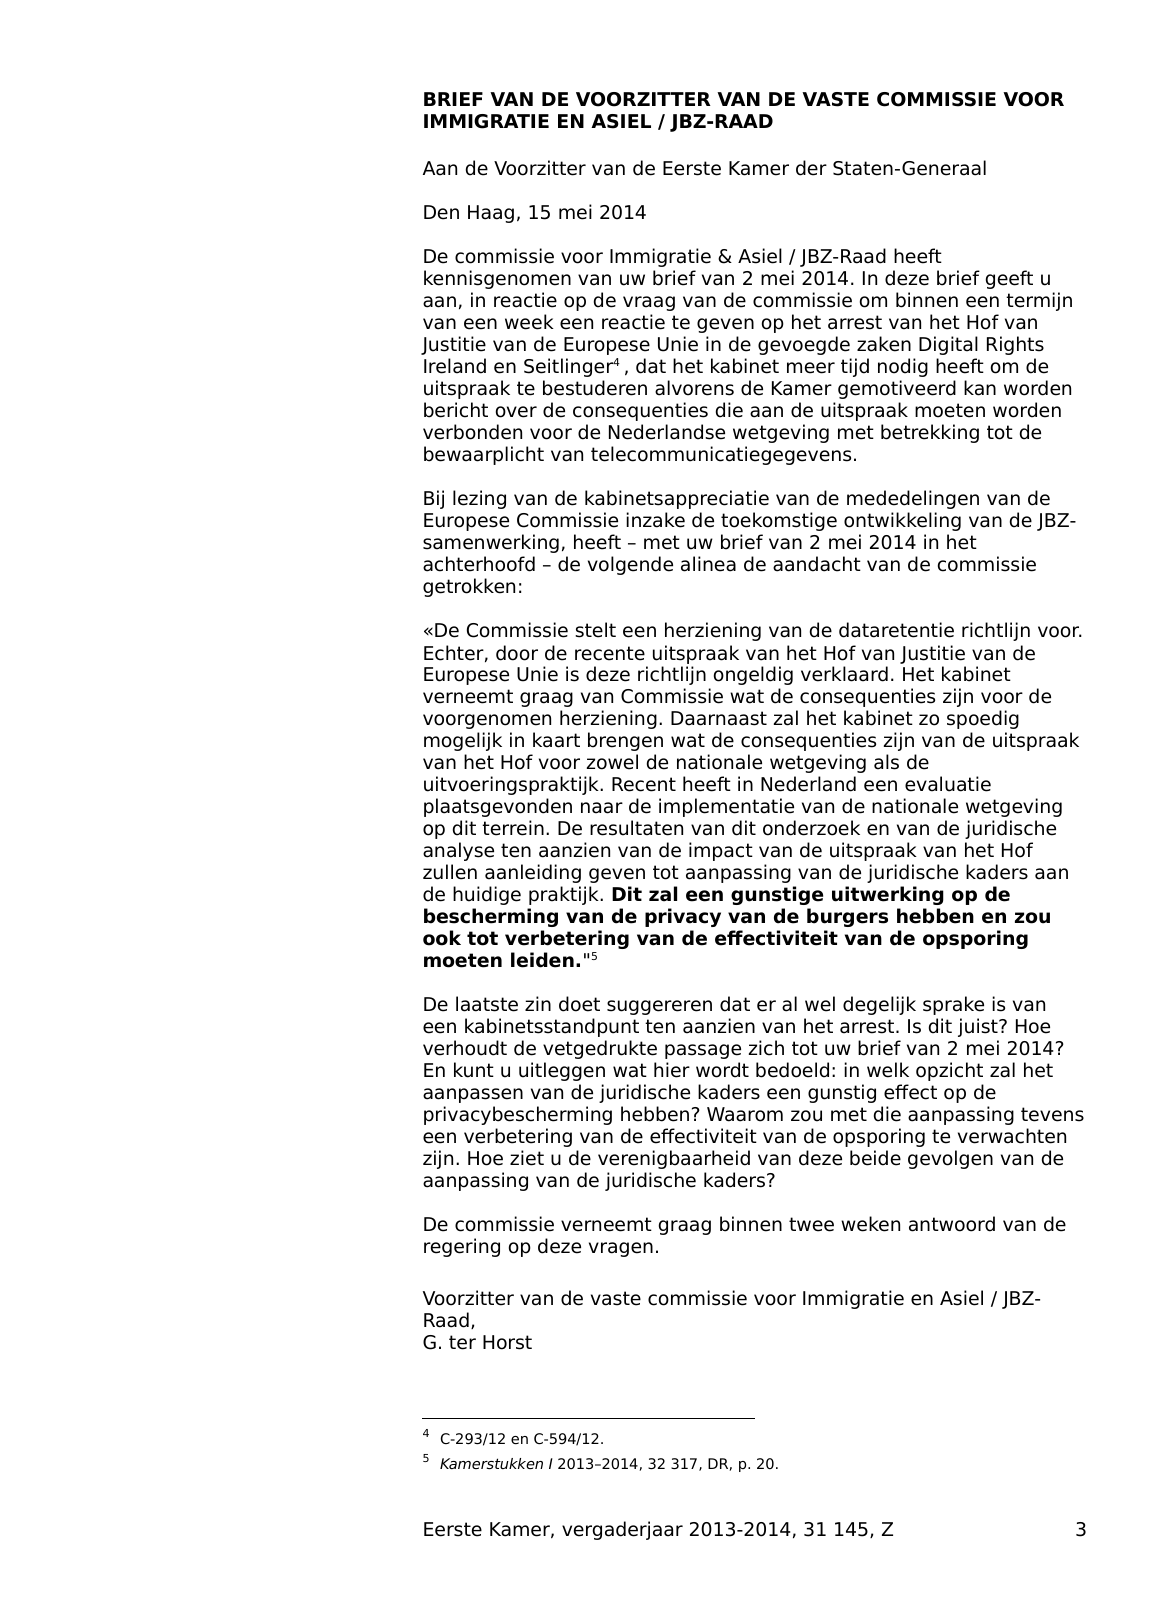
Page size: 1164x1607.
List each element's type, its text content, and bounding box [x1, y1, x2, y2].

text Den Haag, 15 mei 2014 [422, 202, 1087, 224]
text Voorzitter van de vaste commissie voor Immigratie en Asiel / JBZ-Raad, G. ter Horst [422, 1288, 1087, 1354]
text De laatste zin doet suggereren dat er al wel degelijk sprake is van een kabinetsstandpunt ten aanzien van het arrest. Is dit juist? Hoe verhoudt de vetgedrukte passage zich tot uw brief van 2 mei 2014? En kunt u uitleggen wat hier wordt bedoeld: in welk opzicht zal het aanpassen van de juridische kaders een gunstig effect op de privacybescherming hebben? Waarom zou met die aanpassing tevens een verbetering van de effectiviteit van de opsporing te verwachten zijn. Hoe ziet u de verenigbaarheid van deze beide gevolgen van de aanpassing van de juridische kaders? [422, 994, 1087, 1192]
text C-293/12 en C-594/12. [422, 1427, 1087, 1449]
text De commissie voor Immigratie & Asiel / JBZ-Raad heeft kennisgenomen van uw brief van 2 mei 2014. In deze brief geeft u aan, in reactie op de vraag van de commissie om binnen een termijn van een week een reactie te geven op het arrest van het Hof van Justitie van de Europese Unie in de gevoegde zaken Digital Rights Ireland en Seitlinger, dat het kabinet meer tijd nodig heeft om de uitspraak te bestuderen alvorens de Kamer gemotiveerd kan worden bericht over de consequenties die aan de uitspraak moeten worden verbonden voor de Nederlandse wetgeving met betrekking tot de bewaarplicht van telecommunicatiegegevens. [422, 246, 1087, 466]
text «De Commissie stelt een herziening van de dataretentie richtlijn voor. Echter, door de recente uitspraak van het Hof van Justitie van de Europese Unie is deze richtlijn ongeldig verklaard. Het kabinet verneemt graag van Commissie wat de consequenties zijn voor de voorgenomen herziening. Daarnaast zal het kabinet zo spoedig mogelijk in kaart brengen wat de consequenties zijn van de uitspraak van het Hof voor zowel de nationale wetgeving als de uitvoeringspraktijk. Recent heeft in Nederland een evaluatie plaatsgevonden naar de implementatie van de nationale wetgeving op dit terrein. De resultaten van dit onderzoek en van de juridische analyse ten aanzien van de impact van de uitspraak van het Hof zullen aanleiding geven tot aanpassing van de juridische kaders aan de huidige praktijk. Dit zal een gunstige uitwerking op de bescherming van de privacy van de burgers hebben en zou ook tot verbetering van de effectiviteit van de opsporing moeten leiden." [422, 620, 1087, 972]
text Kamerstukken I 2013–2014, 32 317, DR, p. 20. [422, 1452, 1087, 1474]
subtitle BRIEF VAN DE VOORZITTER VAN DE VASTE COMMISSIE VOOR IMMIGRATIE EN ASIEL / JBZ-RAAD [422, 89, 1087, 133]
text De commissie verneemt graag binnen twee weken antwoord van de regering op deze vragen. [422, 1214, 1087, 1258]
text Bij lezing van de kabinetsappreciatie van de mededelingen van de Europese Commissie inzake de toekomstige ontwikkeling van de JBZ-samenwerking, heeft – met uw brief van 2 mei 2014 in het achterhoofd – de volgende alinea de aandacht van de commissie getrokken: [422, 488, 1087, 598]
text Aan de Voorzitter van de Eerste Kamer der Staten-Generaal [422, 158, 1087, 180]
